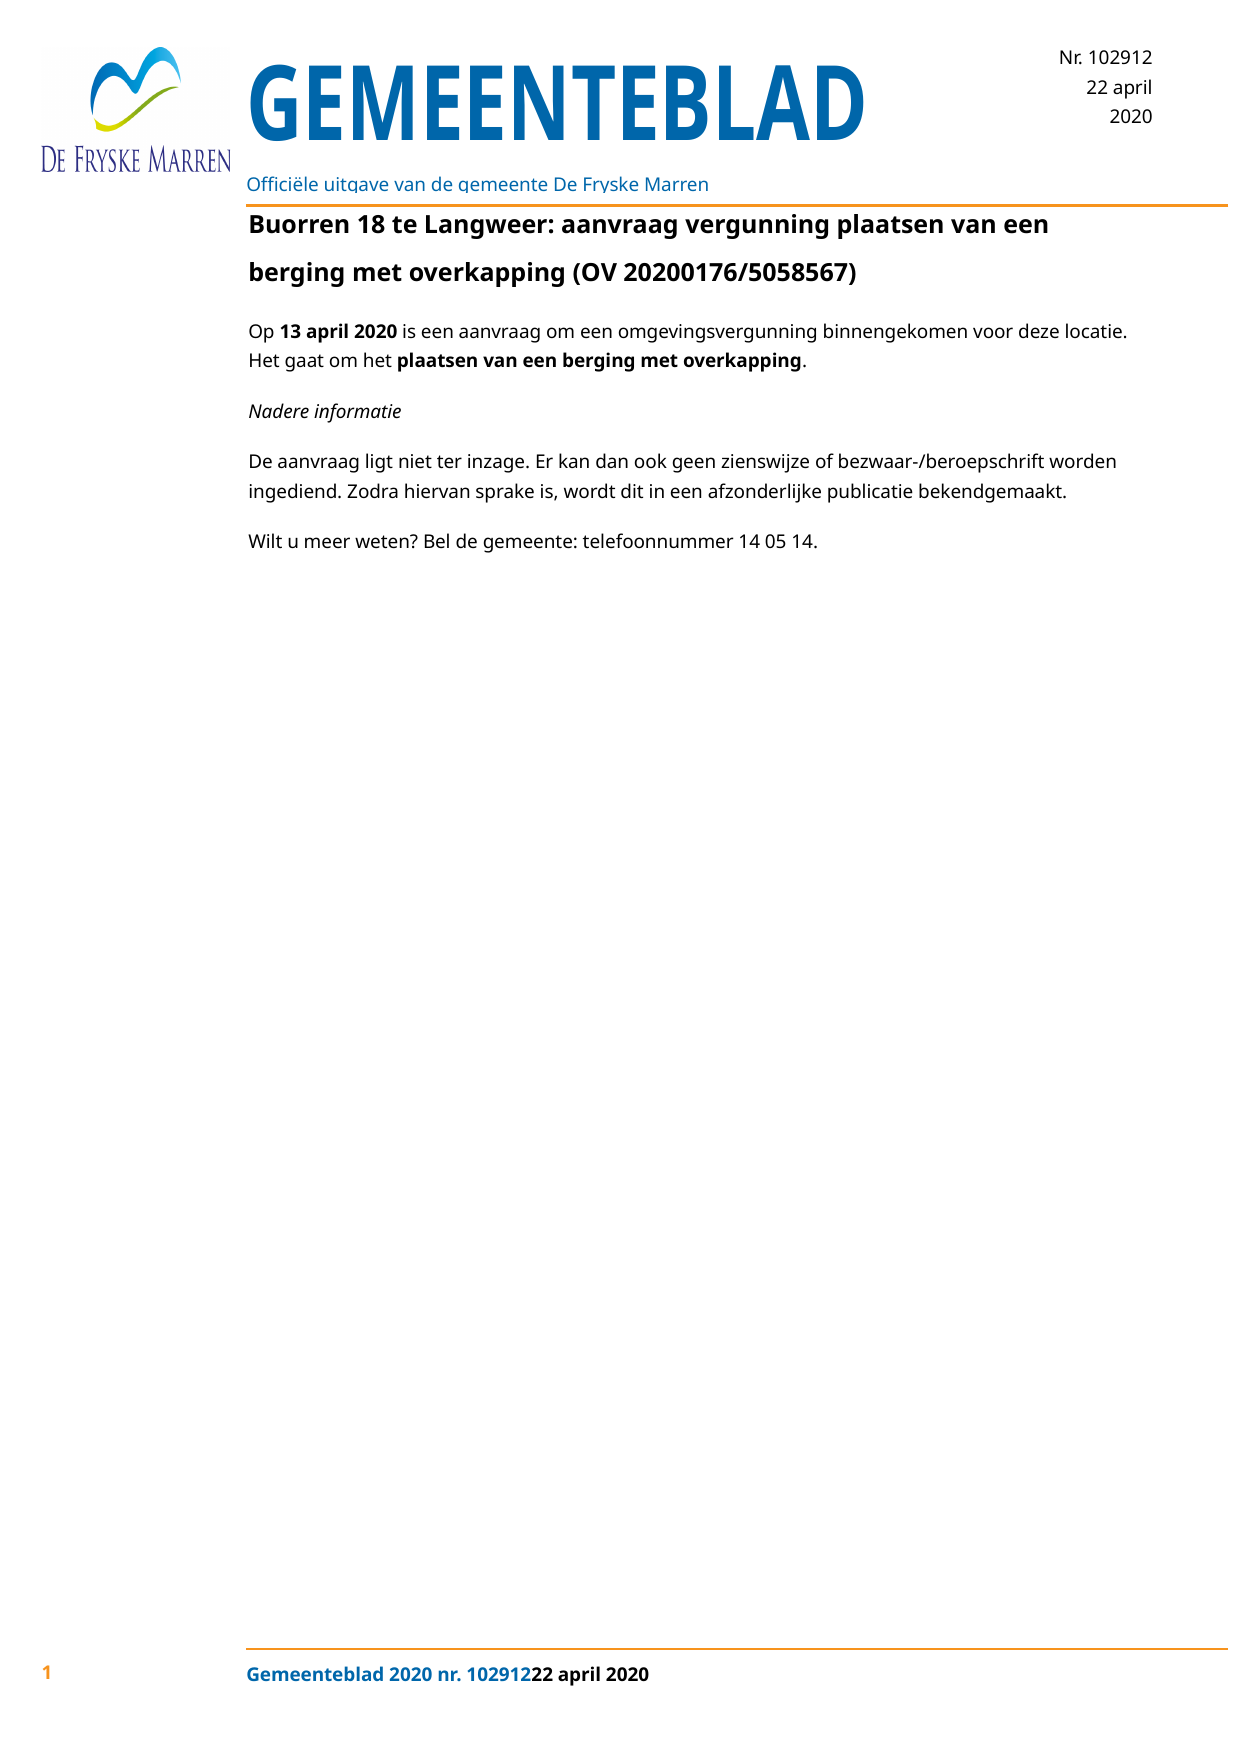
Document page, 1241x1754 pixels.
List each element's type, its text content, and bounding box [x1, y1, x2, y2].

picture [41, 47, 231, 172]
text Nadere informatie [248, 398, 1152, 424]
text Wilt u meer weten? Bel de gemeente: telefoonnummer 14 05 14. [248, 528, 1152, 554]
text Op 13 april 2020 is een aanvraag om een omgevingsvergunning binnengekomen voor deze locatie. Het gaat om het plaatsen van een berging met overkapping. [248, 318, 1152, 373]
text Buorren 18 te Langweer: aanvraag vergunning plaatsen van een berging met overkapping (OV 20200176/5058567) [248, 207, 1152, 288]
text De aanvraag ligt niet ter inzage. Er kan dan ook geen zienswijze of bezwaar-/beroepschrift worden ingediend. Zodra hiervan sprake is, wordt dit in een afzonderlijke publicatie bekendgemaakt. [248, 448, 1152, 504]
